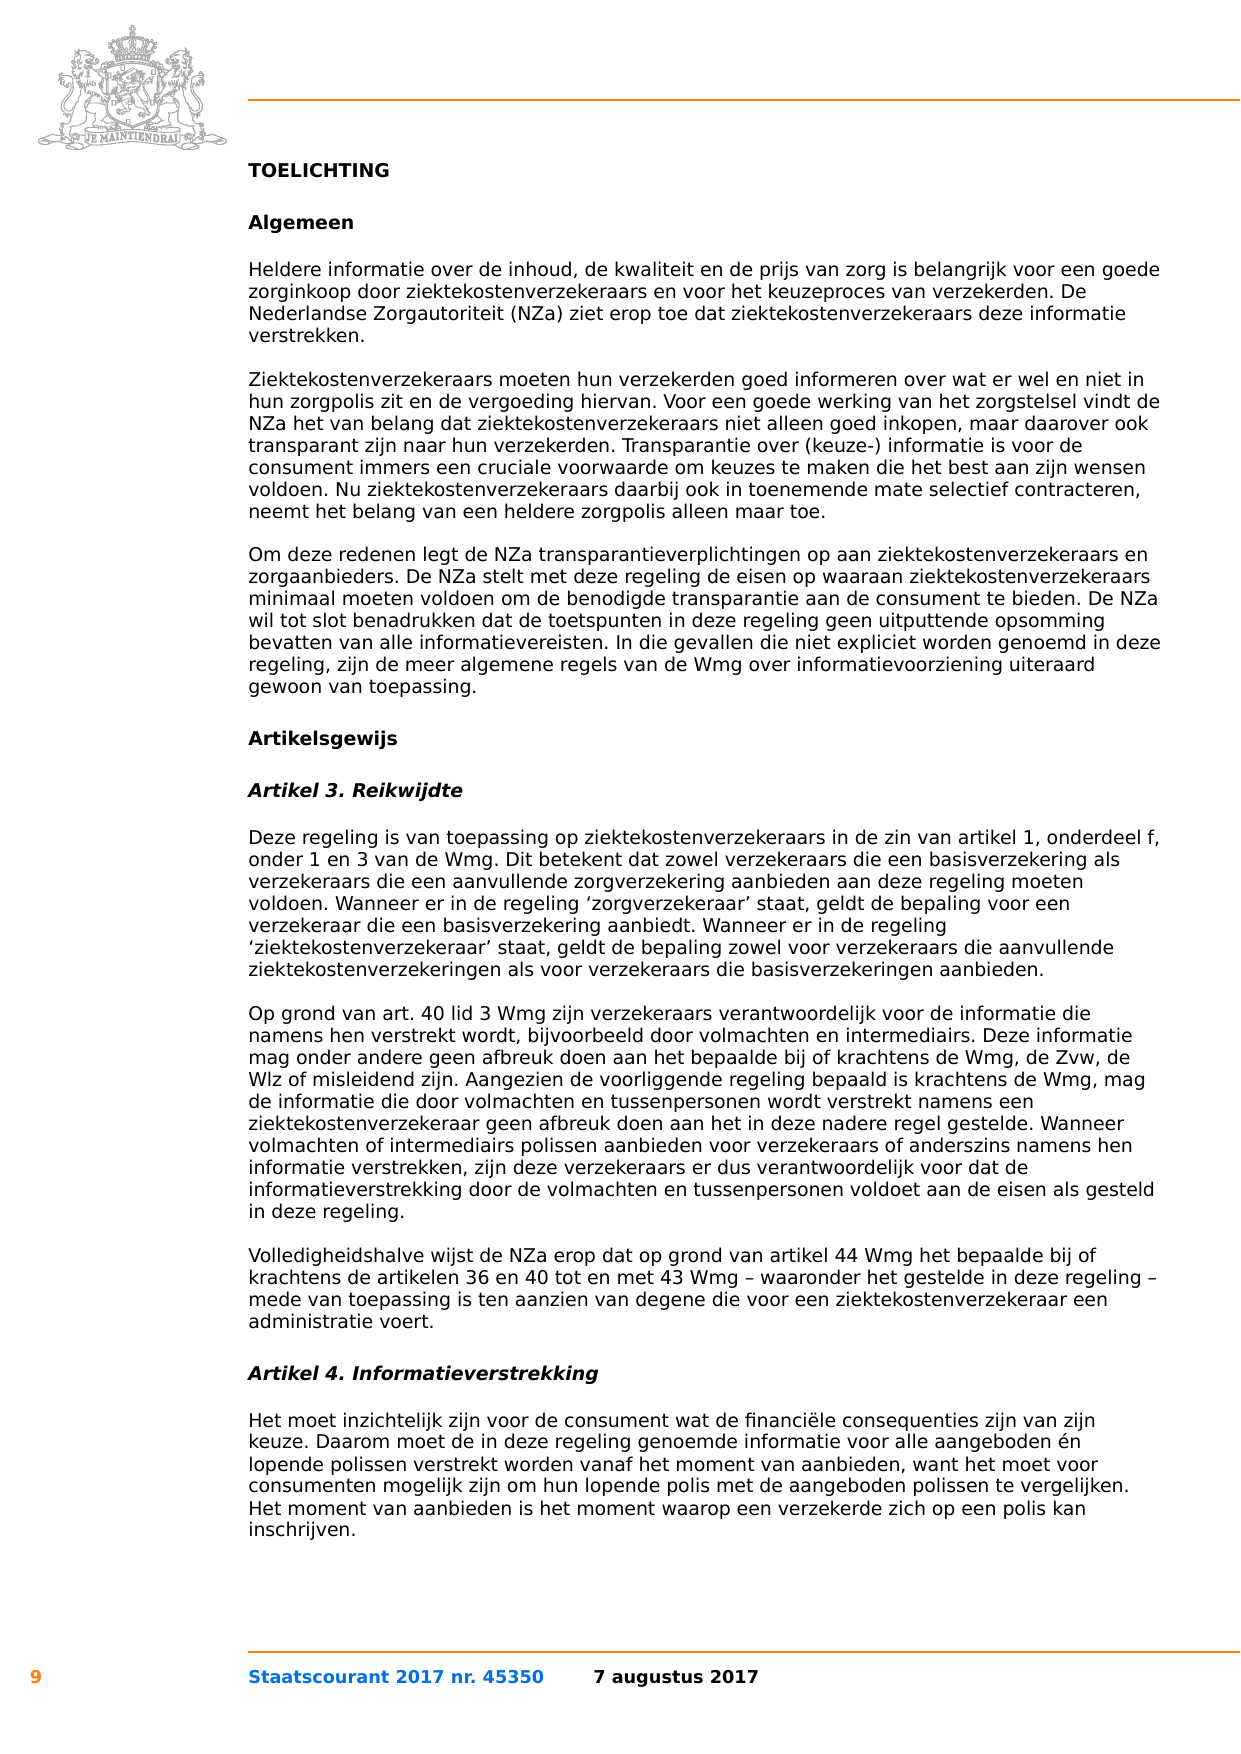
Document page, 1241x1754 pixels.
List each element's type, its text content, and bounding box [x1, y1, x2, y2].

text Deze regeling is van toepassing op ziektekostenverzekeraars in de zin van artikel 1, onderdeel f, onder 1 en 3 van de Wmg. Dit betekent dat zowel verzekeraars die een basisverzekering als verzekeraars die een aanvullende zorgverzekering aanbieden aan deze regeling moeten voldoen. Wanneer er in de regeling ‘zorgverzekeraar’ staat, geldt de bepaling voor een verzekeraar die een basisverzekering aanbiedt. Wanneer er in de regeling ‘ziektekostenverzekeraar’ staat, geldt de bepaling zowel voor verzekeraars die aanvullende ziektekostenverzekeringen als voor verzekeraars die basisverzekeringen aanbieden. [248, 827, 1163, 981]
subtitle Algemeen [248, 212, 1163, 234]
subtitle Artikel 4. Informatieverstrekking [248, 1362, 1163, 1384]
subtitle TOELICHTING [248, 160, 1163, 182]
subtitle Artikelsgewijs [248, 728, 1163, 750]
text Volledigheidshalve wijst de NZa erop dat op grond van artikel 44 Wmg het bepaalde bij of krachtens de artikelen 36 en 40 tot en met 43 Wmg – waaronder het gestelde in deze regeling – mede van toepassing is ten aanzien van degene die voor een ziektekostenverzekeraar een administratie voert. [248, 1244, 1163, 1332]
text Het moet inzichtelijk zijn voor de consument wat de financiële consequenties zijn van zijn keuze. Daarom moet de in deze regeling genoemde informatie voor alle aangeboden én lopende polissen verstrekt worden vanaf het moment van aanbieden, want het moet voor consumenten mogelijk zijn om hun lopende polis met de aangeboden polissen te vergelijken. Het moment van aanbieden is het moment waarop een verzekerde zich op een polis kan inschrijven. [248, 1409, 1163, 1541]
picture [38, 25, 227, 150]
text Ziektekostenverzekeraars moeten hun verzekerden goed informeren over wat er wel en niet in hun zorgpolis zit en de vergoeding hiervan. Voor een goede werking van het zorgstelsel vindt de NZa het van belang dat ziektekostenverzekeraars niet alleen goed inkopen, maar daarover ook transparant zijn naar hun verzekerden. Transparantie over (keuze-) informatie is voor de consument immers een cruciale voorwaarde om keuzes te maken die het best aan zijn wensen voldoen. Nu ziektekostenverzekeraars daarbij ook in toenemende mate selectief contracteren, neemt het belang van een heldere zorgpolis alleen maar toe. [248, 369, 1163, 522]
text Op grond van art. 40 lid 3 Wmg zijn verzekeraars verantwoordelijk voor de informatie die namens hen verstrekt wordt, bijvoorbeeld door volmachten en intermediairs. Deze informatie mag onder andere geen afbreuk doen aan het bepaalde bij of krachtens de Wmg, de Zvw, de Wlz of misleidend zijn. Aangezien de voorliggende regeling bepaald is krachtens de Wmg, mag de informatie die door volmachten en tussenpersonen wordt verstrekt namens een ziektekostenverzekeraar geen afbreuk doen aan het in deze nadere regel gestelde. Wanneer volmachten of intermediairs polissen aanbieden voor verzekeraars of anderszins namens hen informatie verstrekken, zijn deze verzekeraars er dus verantwoordelijk voor dat de informatieverstrekking door de volmachten en tussenpersonen voldoet aan de eisen als gesteld in deze regeling. [248, 1003, 1163, 1223]
text Heldere informatie over de inhoud, de kwaliteit en de prijs van zorg is belangrijk voor een goede zorginkoop door ziektekostenverzekeraars en voor het keuzeproces van verzekerden. De Nederlandse Zorgautoriteit (NZa) ziet erop toe dat ziektekostenverzekeraars deze informatie verstrekken. [248, 259, 1163, 347]
subtitle Artikel 3. Reikwijdte [248, 780, 1163, 802]
text Om deze redenen legt de NZa transparantieverplichtingen op aan ziektekostenverzekeraars en zorgaanbieders. De NZa stelt met deze regeling de eisen op waaraan ziektekostenverzekeraars minimaal moeten voldoen om de benodigde transparantie aan de consument te bieden. De NZa wil tot slot benadrukken dat de toetspunten in deze regeling geen uitputtende opsomming bevatten van alle informatievereisten. In die gevallen die niet expliciet worden genoemd in deze regeling, zijn de meer algemene regels van de Wmg over informatievoorziening uiteraard gewoon van toepassing. [248, 544, 1163, 698]
